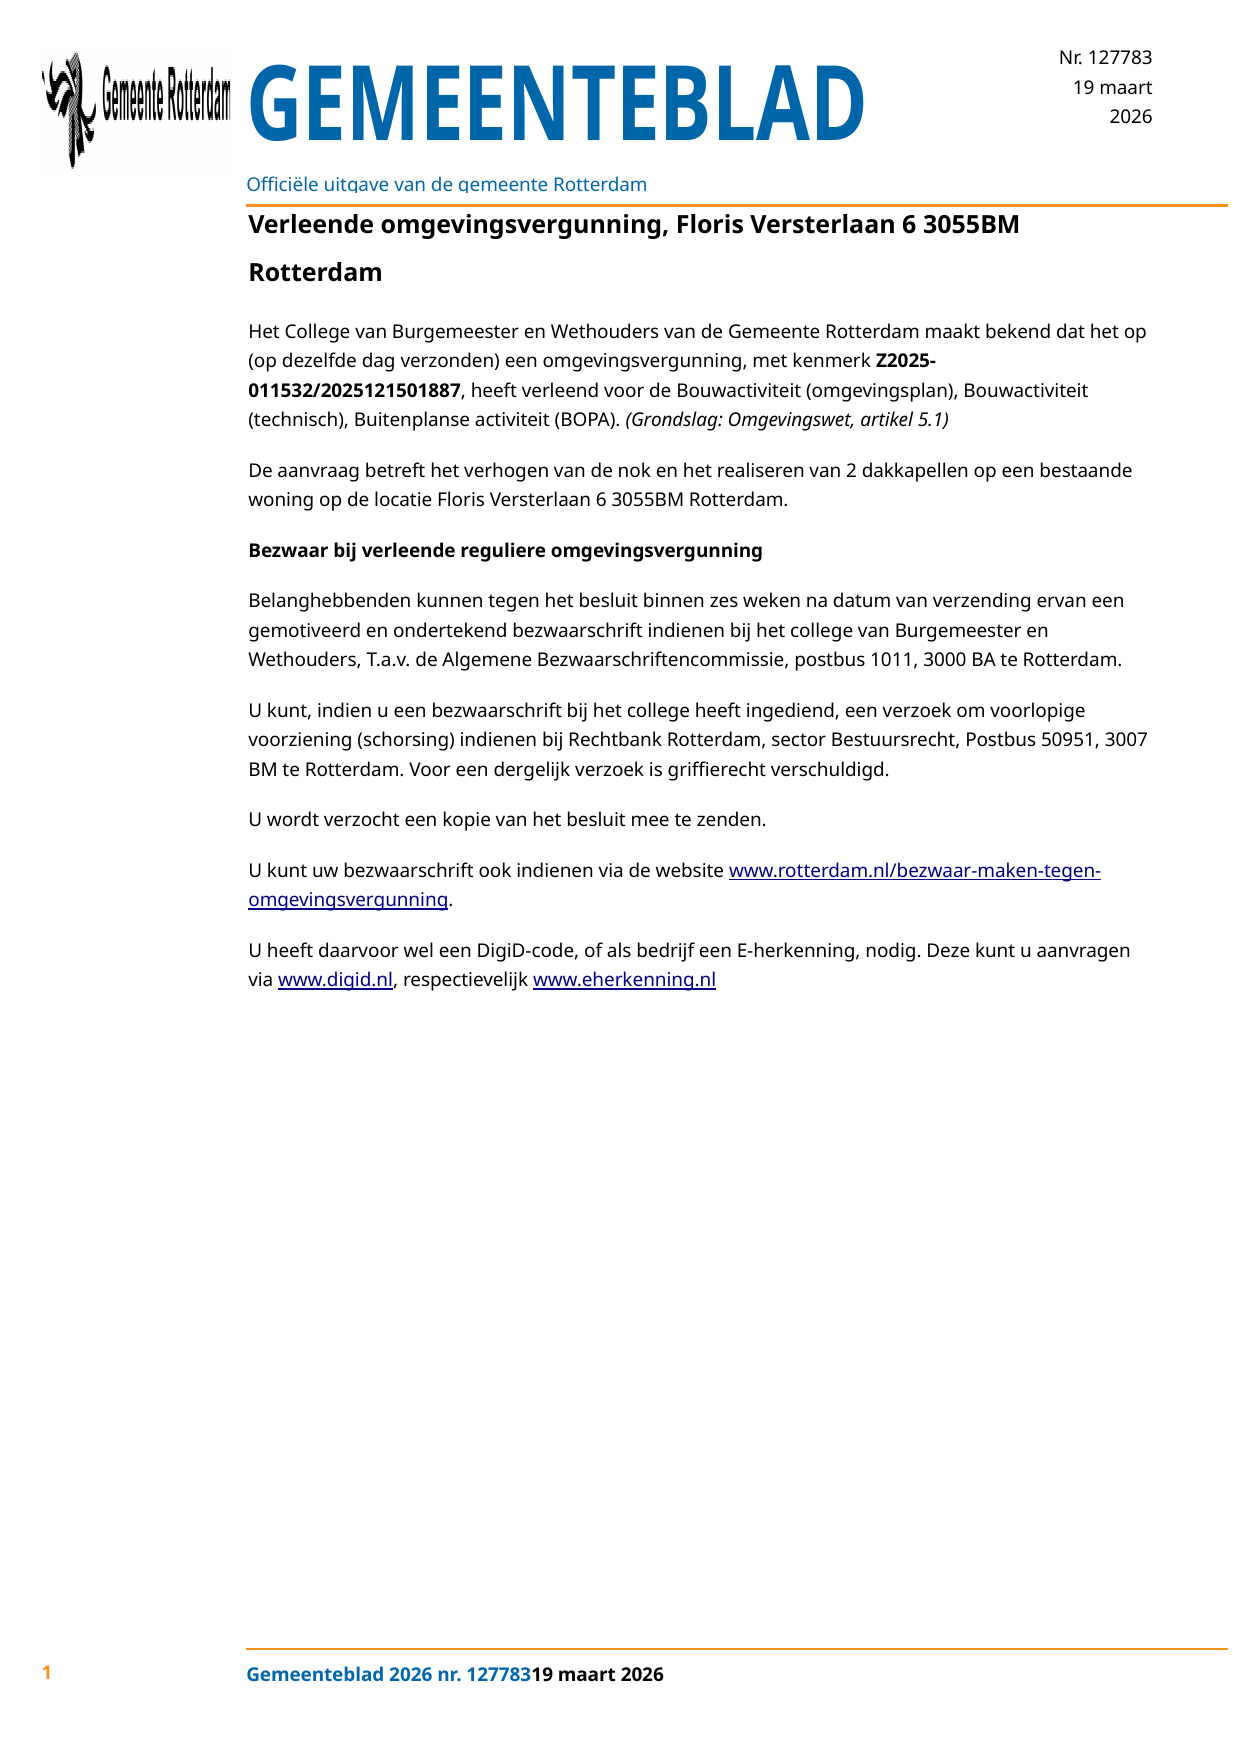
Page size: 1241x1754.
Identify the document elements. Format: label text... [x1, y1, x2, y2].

text Belanghebbenden kunnen tegen het besluit binnen zes weken na datum van verzending ervan een gemotiveerd en ondertekend bezwaarschrift indienen bij het college van Burgemeester en Wethouders, T.a.v. de Algemene Bezwaarschriftencommissie, postbus 1011, 3000 BA te Rotterdam. [248, 587, 1152, 672]
text U heeft daarvoor wel een DigiD-code, of als bedrijf een E-herkenning, nodig. Deze kunt u aanvragen via www.digid.nl, respectievelijk www.eherkenning.nl [248, 937, 1152, 992]
text Bezwaar bij verleende reguliere omgevingsvergunning [248, 537, 1152, 563]
text U kunt uw bezwaarschrift ook indienen via de website www.rotterdam.nl/bezwaar-maken-tegen-omgevingsvergunning. [248, 857, 1152, 912]
text De aanvraag betreft het verhogen van de nok en het realiseren van 2 dakkapellen op een bestaande woning op de locatie Floris Versterlaan 6 3055BM Rotterdam. [248, 457, 1152, 512]
text U wordt verzocht een kopie van het besluit mee te zenden. [248, 807, 1152, 832]
picture [41, 47, 231, 172]
text U kunt, indien u een bezwaarschrift bij het college heeft ingediend, een verzoek om voorlopige voorziening (schorsing) indienen bij Rechtbank Rotterdam, sector Bestuursrecht, Postbus 50951, 3007 BM te Rotterdam. Voor een dergelijk verzoek is griffierecht verschuldigd. [248, 697, 1152, 782]
text Het College van Burgemeester en Wethouders van de Gemeente Rotterdam maakt bekend dat het op (op dezelfde dag verzonden) een omgevingsvergunning, met kenmerk Z2025-011532/2025121501887, heeft verleend voor de Bouwactiviteit (omgevingsplan), Bouwactiviteit (technisch), Buitenplanse activiteit (BOPA). (Grondslag: Omgevingswet, artikel 5.1) [248, 318, 1152, 432]
text Verleende omgevingsvergunning, Floris Versterlaan 6 3055BM Rotterdam [248, 207, 1152, 288]
